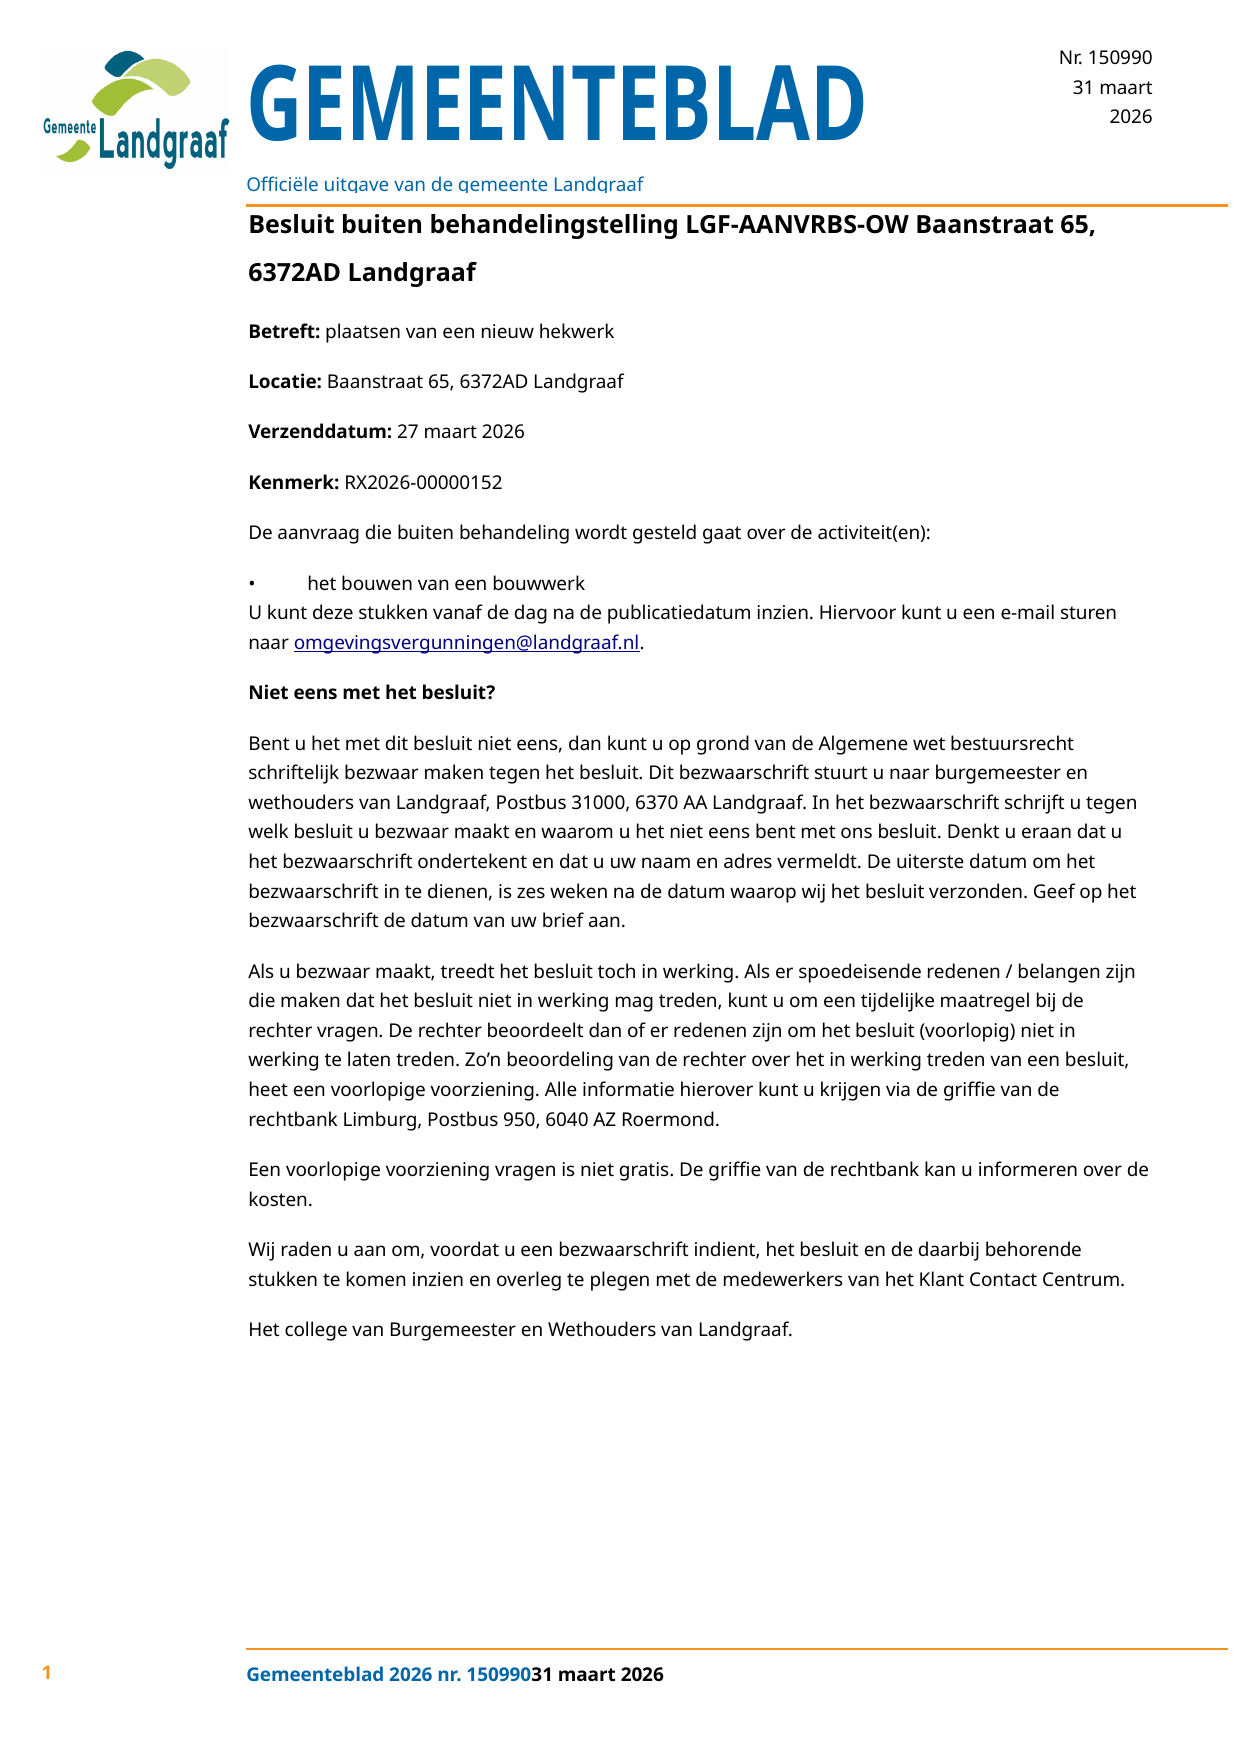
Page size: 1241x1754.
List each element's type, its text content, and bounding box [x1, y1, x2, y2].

picture [41, 47, 231, 172]
text Verzenddatum: 27 maart 2026 [248, 419, 1152, 444]
text Als u bezwaar maakt, treedt het besluit toch in werking. Als er spoedeisende redenen / belangen zijn die maken dat het besluit niet in werking mag treden, kunt u om een tijdelijke maatregel bij de rechter vragen. De rechter beoordeelt dan of er redenen zijn om het besluit (voorlopig) niet in werking te laten treden. Zo’n beoordeling van de rechter over het in werking treden van een besluit, heet een voorlopige voorziening. Alle informatie hierover kunt u krijgen via de griffie van de rechtbank Limburg, Postbus 950, 6040 AZ Roermond. [248, 958, 1152, 1132]
text Bent u het met dit besluit niet eens, dan kunt u op grond van de Algemene wet bestuursrecht schriftelijk bezwaar maken tegen het besluit. Dit bezwaarschrift stuurt u naar burgemeester en wethouders van Landgraaf, Postbus 31000, 6370 AA Landgraaf. In het bezwaarschrift schrijft u tegen welk besluit u bezwaar maakt en waarom u het niet eens bent met ons besluit. Denkt u eraan dat u het bezwaarschrift ondertekent en dat u uw naam en adres vermeldt. De uiterste datum om het bezwaarschrift in te dienen, is zes weken na de datum waarop wij het besluit verzonden. Geef op het bezwaarschrift de datum van uw brief aan. [248, 730, 1152, 933]
list het bouwen van een bouwwerk [248, 570, 1152, 596]
text Kenmerk: RX2026-00000152 [248, 469, 1152, 495]
text U kunt deze stukken vanaf de dag na de publicatiedatum inzien. Hiervoor kunt u een e-mail sturen naar omgevingsvergunningen@landgraaf.nl. [248, 599, 1152, 655]
text Een voorlopige voorziening vragen is niet gratis. De griffie van de rechtbank kan u informeren over de kosten. [248, 1156, 1152, 1212]
text Het college van Burgemeester en Wethouders van Landgraaf. [248, 1316, 1152, 1342]
text Niet eens met het besluit? [248, 679, 1152, 705]
text Wij raden u aan om, voordat u een bezwaarschrift indient, het besluit en de daarbij behorende stukken te komen inzien en overleg te plegen met de medewerkers van het Klant Contact Centrum. [248, 1236, 1152, 1292]
text Besluit buiten behandelingstelling LGF-AANVRBS-OW Baanstraat 65, 6372AD Landgraaf [248, 207, 1152, 288]
text Betreft: plaatsen van een nieuw hekwerk [248, 318, 1152, 344]
text De aanvraag die buiten behandeling wordt gesteld gaat over de activiteit(en): [248, 519, 1152, 545]
text Locatie: Baanstraat 65, 6372AD Landgraaf [248, 368, 1152, 394]
